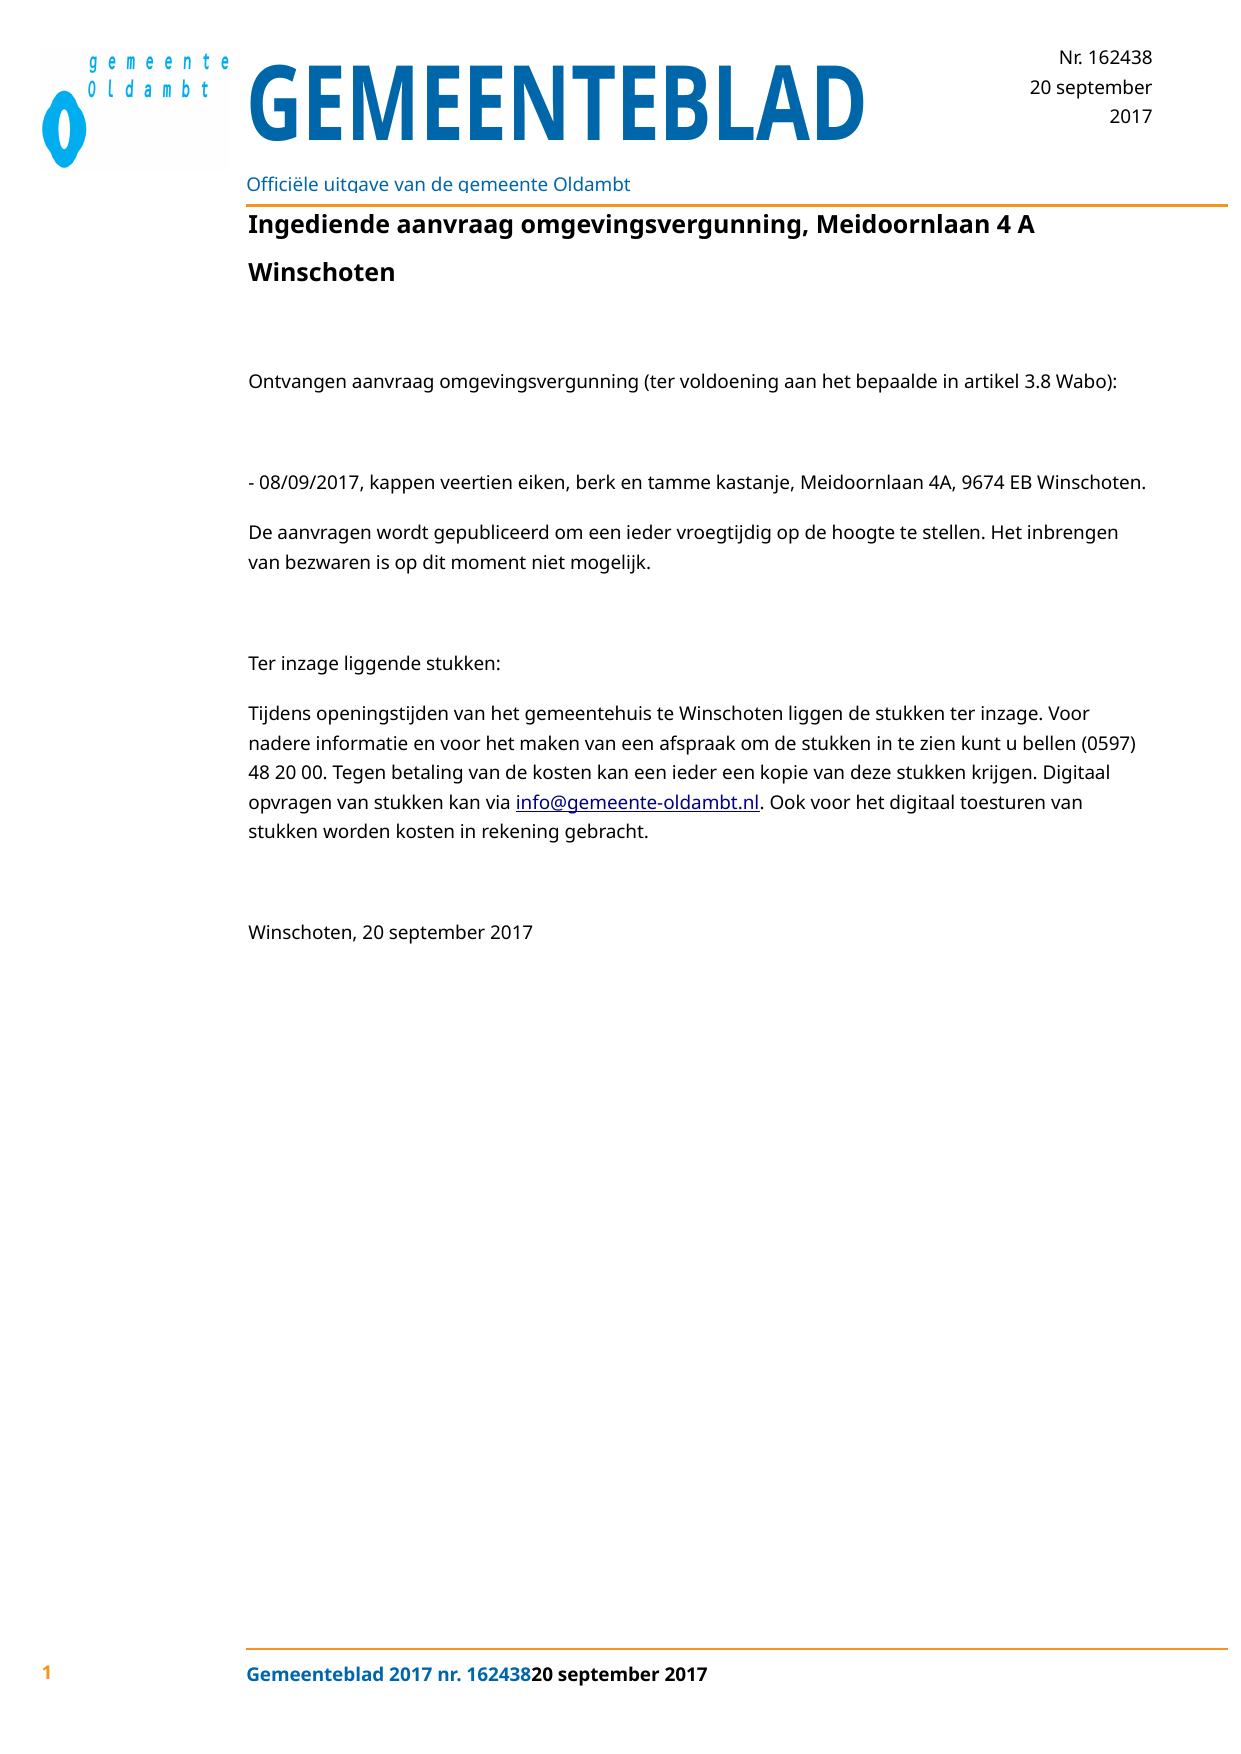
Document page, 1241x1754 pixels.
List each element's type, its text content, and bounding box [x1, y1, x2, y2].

text Ter inzage liggende stukken: [248, 650, 1152, 676]
picture [41, 47, 231, 172]
text - 08/09/2017, kappen veertien eiken, berk en tamme kastanje, Meidoornlaan 4A, 9674 EB Winschoten. [248, 469, 1152, 495]
text Ontvangen aanvraag omgevingsvergunning (ter voldoening aan het bepaalde in artikel 3.8 Wabo): [248, 368, 1152, 394]
text Tijdens openingstijden van het gemeentehuis te Winschoten liggen de stukken ter inzage. Voor nadere informatie en voor het maken van een afspraak om de stukken in te zien kunt u bellen (0597) 48 20 00. Tegen betaling van de kosten kan een ieder een kopie van deze stukken krijgen. Digitaal opvragen van stukken kan via info@gemeente-oldambt.nl. Ook voor het digitaal toesturen van stukken worden kosten in rekening gebracht. [248, 700, 1152, 844]
text Winschoten, 20 september 2017 [248, 919, 1152, 945]
text De aanvragen wordt gepubliceerd om een ieder vroegtijdig op de hoogte te stellen. Het inbrengen van bezwaren is op dit moment niet mogelijk. [248, 519, 1152, 575]
text Ingediende aanvraag omgevingsvergunning, Meidoornlaan 4 A Winschoten [248, 207, 1152, 288]
